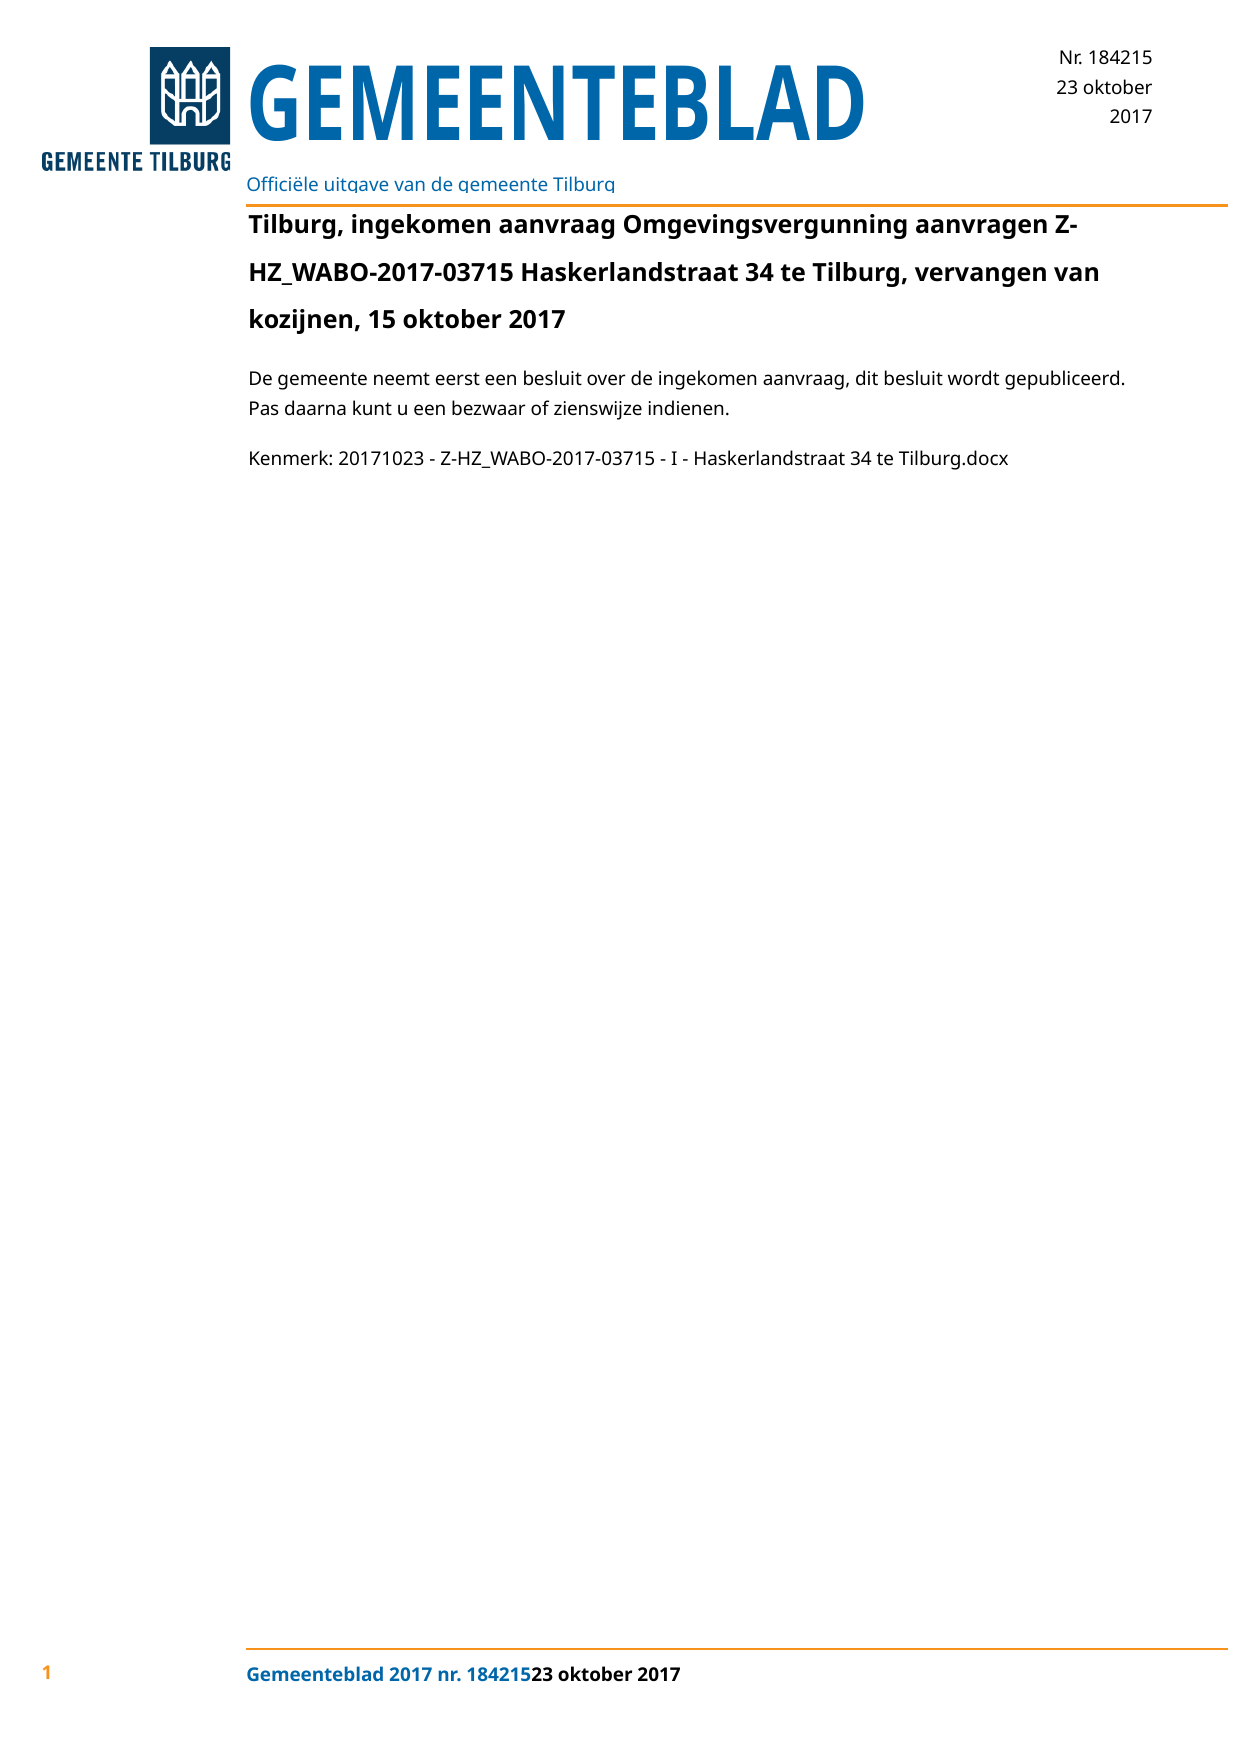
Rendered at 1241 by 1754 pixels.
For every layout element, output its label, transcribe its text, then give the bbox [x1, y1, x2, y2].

text De gemeente neemt eerst een besluit over de ingekomen aanvraag, dit besluit wordt gepubliceerd. Pas daarna kunt u een bezwaar of zienswijze indienen. [248, 366, 1152, 421]
picture [41, 47, 231, 172]
text Kenmerk: 20171023 - Z-HZ_WABO-2017-03715 - I - Haskerlandstraat 34 te Tilburg.docx [248, 446, 1152, 471]
text Tilburg, ingekomen aanvraag Omgevingsvergunning aanvragen Z-HZ_WABO-2017-03715 Haskerlandstraat 34 te Tilburg, vervangen van kozijnen, 15 oktober 2017 [248, 207, 1152, 336]
